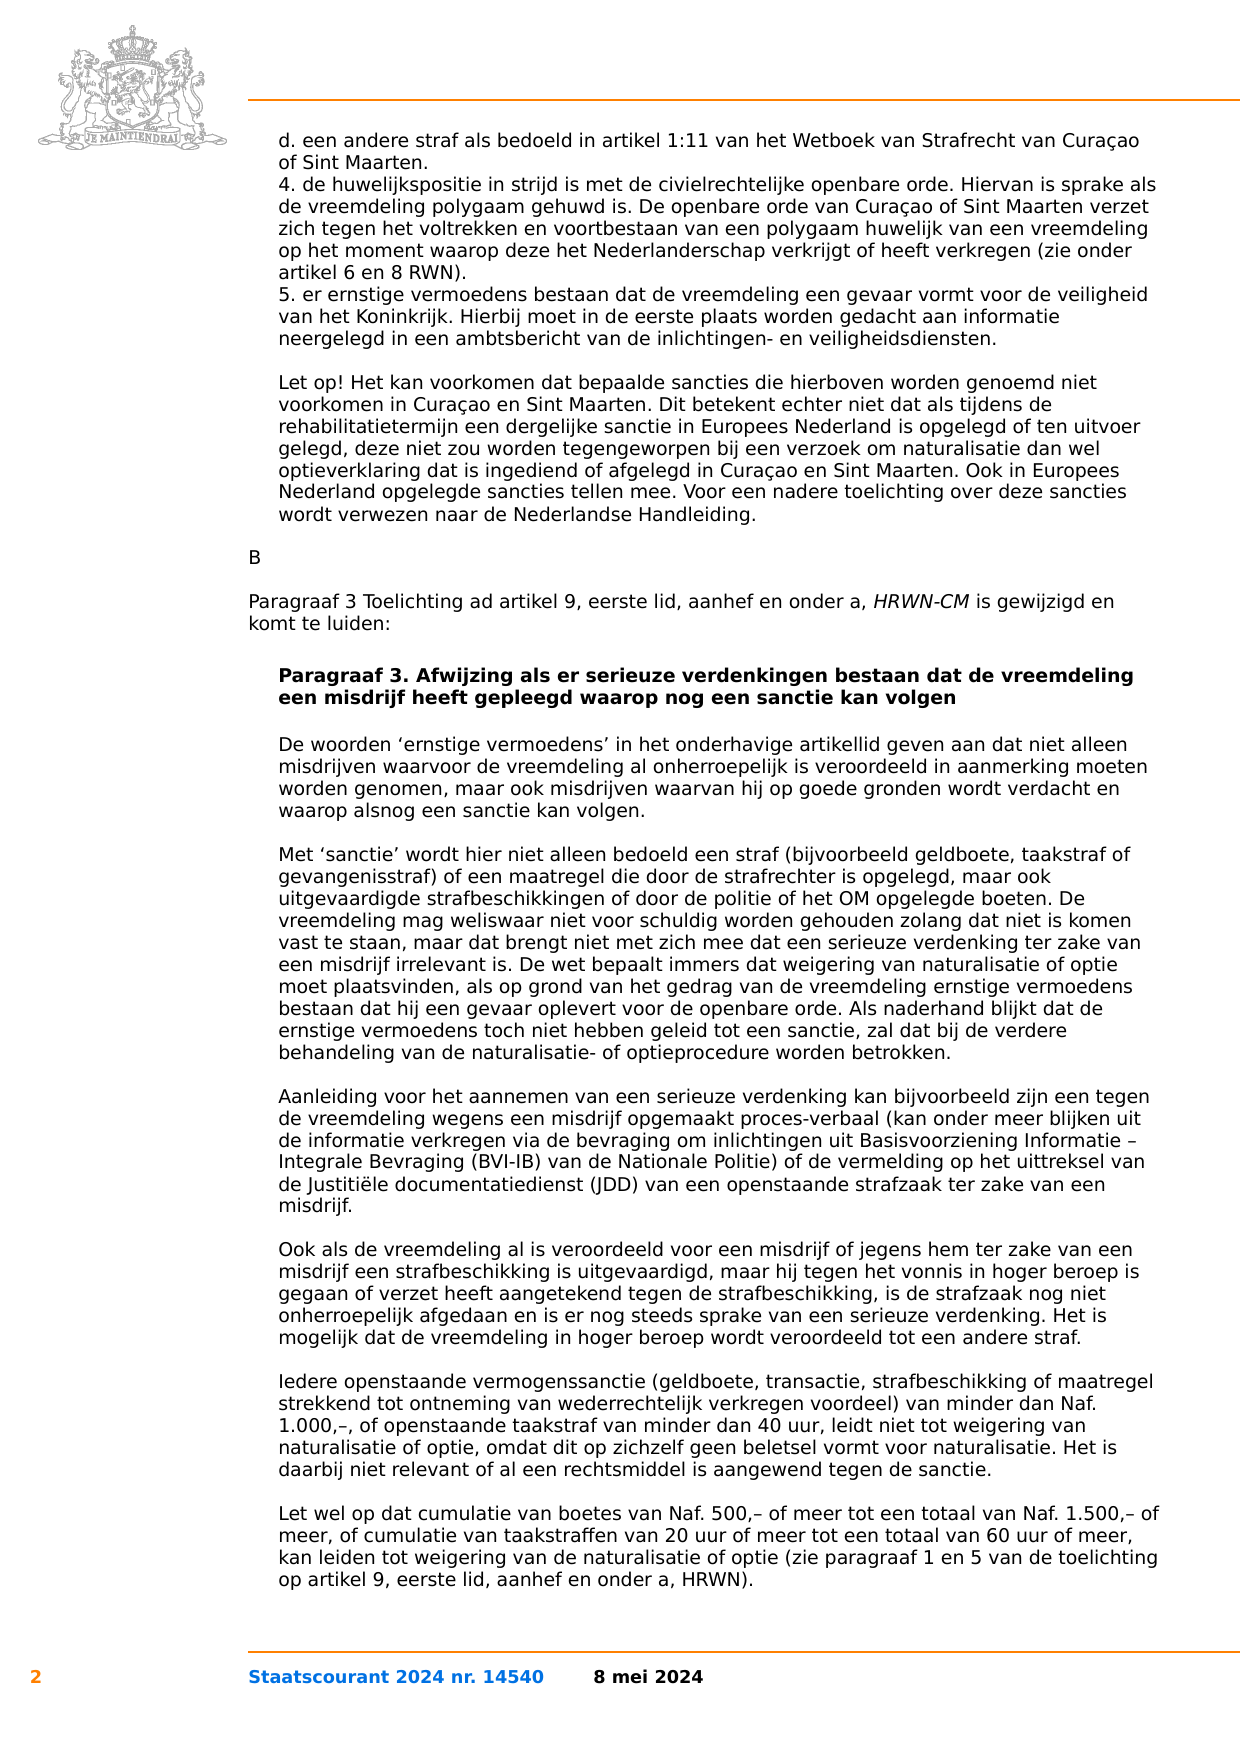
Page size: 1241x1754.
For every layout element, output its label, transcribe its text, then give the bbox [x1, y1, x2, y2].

text Iedere openstaande vermogenssanctie (geldboete, transactie, strafbeschikking of maatregel strekkend tot ontneming van wederrechtelijk verkregen voordeel) van minder dan Naf. 1.000,–, of openstaande taakstraf van minder dan 40 uur, leidt niet tot weigering van naturalisatie of optie, omdat dit op zichzelf geen beletsel vormt voor naturalisatie. Het is daarbij niet relevant of al een rechtsmiddel is aangewend tegen de sanctie. [278, 1371, 1163, 1481]
text d. een andere straf als bedoeld in artikel 1:11 van het Wetboek van Strafrecht van Curaçao of Sint Maarten. [278, 130, 1163, 174]
text Ook als de vreemdeling al is veroordeeld voor een misdrijf of jegens hem ter zake van een misdrijf een strafbeschikking is uitgevaardigd, maar hij tegen het vonnis in hoger beroep is gegaan of verzet heeft aangetekend tegen de strafbeschikking, is de strafzaak nog niet onherroepelijk afgedaan en is er nog steeds sprake van een serieuze verdenking. Het is mogelijk dat de vreemdeling in hoger beroep wordt veroordeeld tot een andere straf. [278, 1239, 1163, 1349]
text Aanleiding voor het aannemen van een serieuze verdenking kan bijvoorbeeld zijn een tegen de vreemdeling wegens een misdrijf opgemaakt proces-verbaal (kan onder meer blijken uit de informatie verkregen via de bevraging om inlichtingen uit Basisvoorziening Informatie – Integrale Bevraging (BVI-IB) van de Nationale Politie) of de vermelding op het uittreksel van de Justitiële documentatiedienst (JDD) van een openstaande strafzaak ter zake van een misdrijf. [278, 1086, 1163, 1217]
text 4. de huwelijkspositie in strijd is met de civielrechtelijke openbare orde. Hiervan is sprake als de vreemdeling polygaam gehuwd is. De openbare orde van Curaçao of Sint Maarten verzet zich tegen het voltrekken en voortbestaan van een polygaam huwelijk van een vreemdeling op het moment waarop deze het Nederlanderschap verkrijgt of heeft verkregen (zie onder artikel 6 en 8 RWN). [278, 174, 1163, 284]
text B [248, 547, 1163, 569]
text Met ‘sanctie’ wordt hier niet alleen bedoeld een straf (bijvoorbeeld geldboete, taakstraf of gevangenisstraf) of een maatregel die door de strafrechter is opgelegd, maar ook uitgevaardigde strafbeschikkingen of door de politie of het OM opgelegde boeten. De vreemdeling mag weliswaar niet voor schuldig worden gehouden zolang dat niet is komen vast te staan, maar dat brengt niet met zich mee dat een serieuze verdenking ter zake van een misdrijf irrelevant is. De wet bepaalt immers dat weigering van naturalisatie of optie moet plaatsvinden, als op grond van het gedrag van de vreemdeling ernstige vermoedens bestaan dat hij een gevaar oplevert voor de openbare orde. Als naderhand blijkt dat de ernstige vermoedens toch niet hebben geleid tot een sanctie, zal dat bij de verdere behandeling van de naturalisatie- of optieprocedure worden betrokken. [278, 844, 1163, 1064]
text De woorden ‘ernstige vermoedens’ in het onderhavige artikellid geven aan dat niet alleen misdrijven waarvoor de vreemdeling al onherroepelijk is veroordeeld in aanmerking moeten worden genomen, maar ook misdrijven waarvan hij op goede gronden wordt verdacht en waarop alsnog een sanctie kan volgen. [278, 734, 1163, 822]
text 5. er ernstige vermoedens bestaan dat de vreemdeling een gevaar vormt voor de veiligheid van het Koninkrijk. Hierbij moet in de eerste plaats worden gedacht aan informatie neergelegd in een ambtsbericht van de inlichtingen- en veiligheidsdiensten. [278, 284, 1163, 350]
picture [38, 25, 227, 150]
text Let op! Het kan voorkomen dat bepaalde sancties die hierboven worden genoemd niet voorkomen in Curaçao en Sint Maarten. Dit betekent echter niet dat als tijdens de rehabilitatietermijn een dergelijke sanctie in Europees Nederland is opgelegd of ten uitvoer gelegd, deze niet zou worden tegengeworpen bij een verzoek om naturalisatie dan wel optieverklaring dat is ingediend of afgelegd in Curaçao en Sint Maarten. Ook in Europees Nederland opgelegde sancties tellen mee. Voor een nadere toelichting over deze sancties wordt verwezen naar de Nederlandse Handleiding. [278, 372, 1163, 525]
subtitle Paragraaf 3. Afwijzing als er serieuze verdenkingen bestaan dat de vreemdeling een misdrijf heeft gepleegd waarop nog een sanctie kan volgen [278, 665, 1163, 709]
text Paragraaf 3 Toelichting ad artikel 9, eerste lid, aanhef en onder a, HRWN-CM is gewijzigd en komt te luiden: [248, 591, 1163, 635]
text Let wel op dat cumulatie van boetes van Naf. 500,– of meer tot een totaal van Naf. 1.500,– of meer, of cumulatie van taakstraffen van 20 uur of meer tot een totaal van 60 uur of meer, kan leiden tot weigering van de naturalisatie of optie (zie paragraaf 1 en 5 van de toelichting op artikel 9, eerste lid, aanhef en onder a, HRWN). [278, 1503, 1163, 1591]
